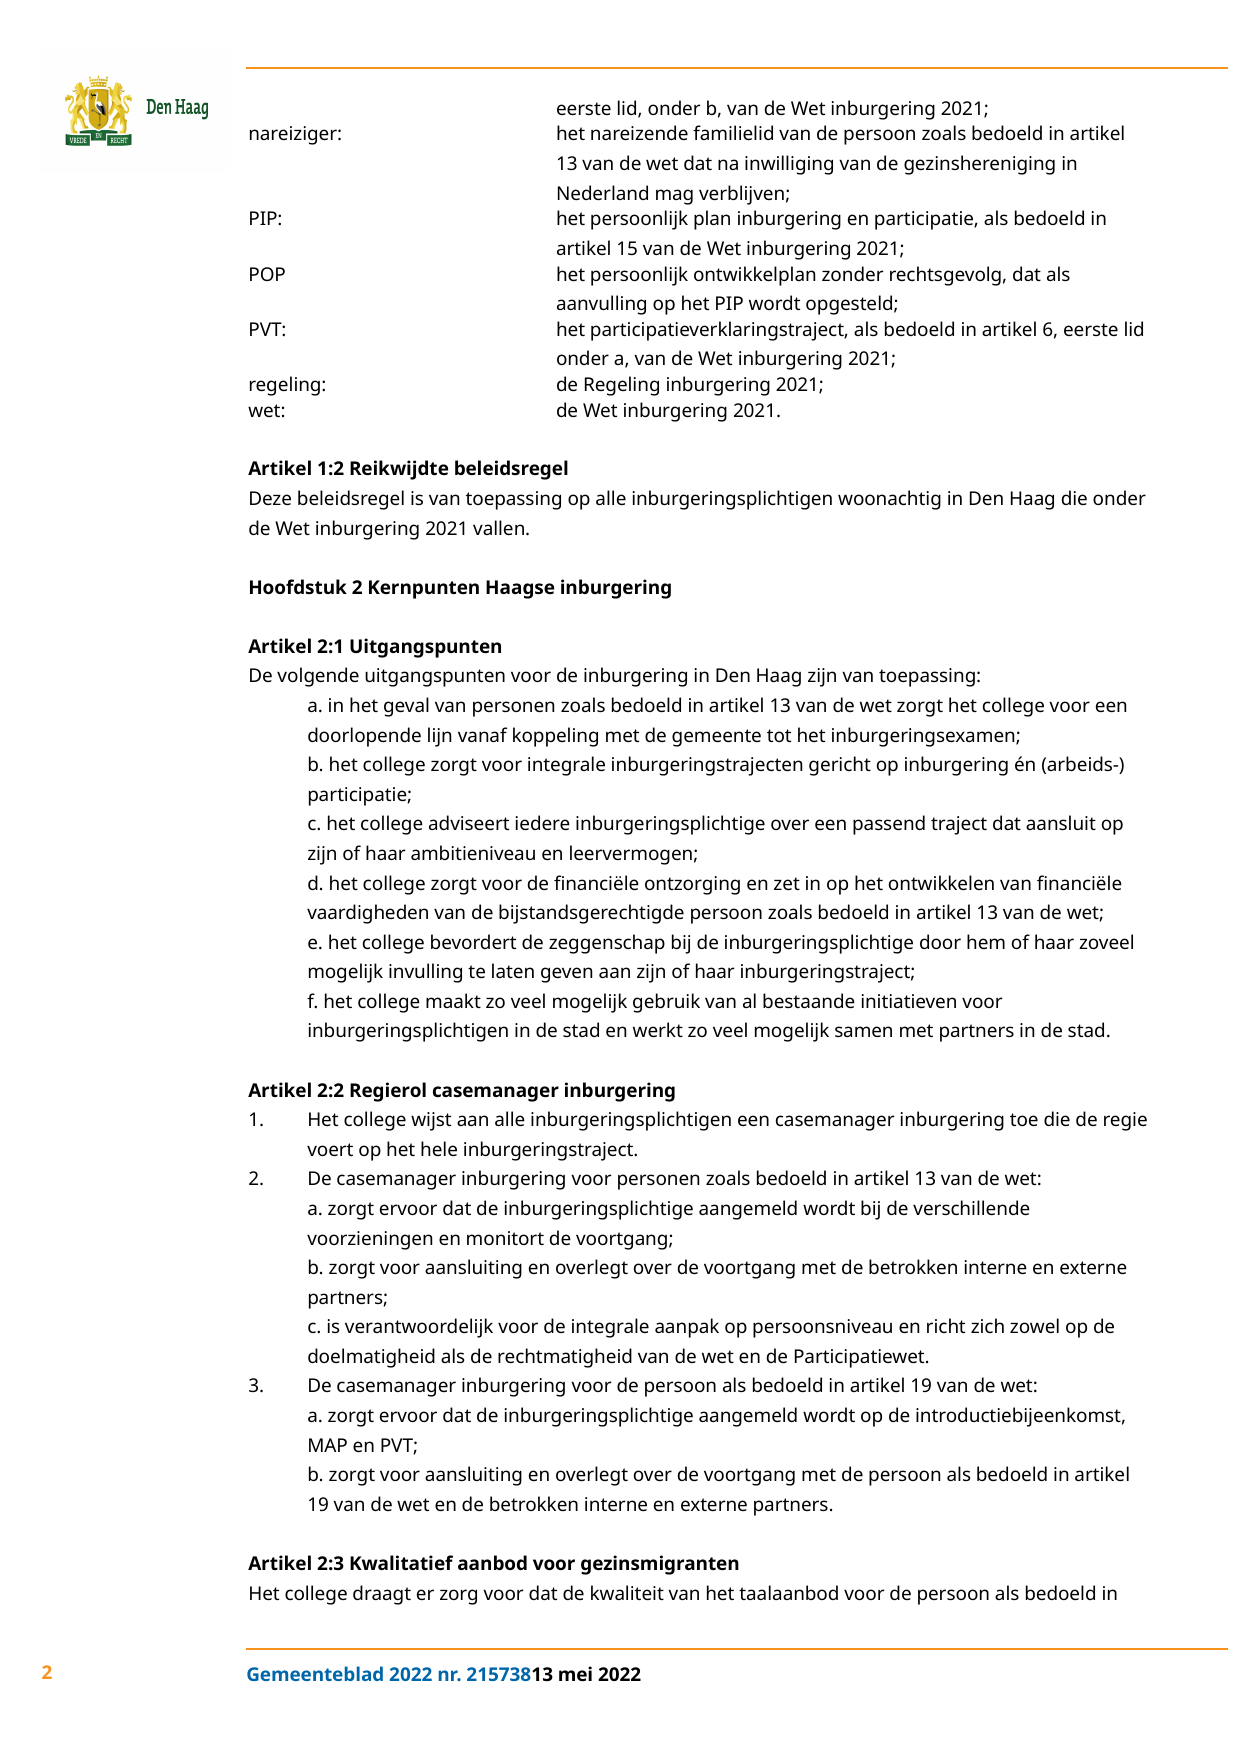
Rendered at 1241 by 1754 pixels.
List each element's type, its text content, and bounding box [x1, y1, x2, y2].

text Hoofdstuk 2 Kernpunten Haagse inburgering [248, 574, 1152, 600]
text De volgende uitgangspunten voor de inburgering in Den Haag zijn van toepassing: [248, 663, 1152, 688]
table_cell het persoonlijk ontwikkelplan zonder rechtsgevolg, dat als aanvulling op het PIP wordt opgesteld; [556, 261, 1152, 316]
table_cell het nareizende familielid van de persoon zoals bedoeld in artikel 13 van de wet dat na inwilliging van de gezinshereniging in Nederland mag verblijven; [556, 121, 1152, 205]
list a. in het geval van personen zoals bedoeld in artikel 13 van de wet zorgt het college voor een doorlopende lijn vanaf koppeling met de gemeente tot het inburgeringsexamen; [248, 692, 1152, 748]
table_cell PVT: [248, 316, 556, 371]
list b. het college zorgt voor integrale inburgeringstrajecten gericht op inburgering én (arbeids-) participatie; [248, 751, 1152, 807]
text Deze beleidsregel is van toepassing op alle inburgeringsplichtigen woonachtig in Den Haag die onder de Wet inburgering 2021 vallen. [248, 485, 1152, 541]
table_cell nareiziger: [248, 121, 556, 205]
picture [41, 47, 231, 172]
table_cell regeling: [248, 371, 556, 397]
list c. is verantwoordelijk voor de integrale aanpak op persoonsniveau en richt zich zowel op de doelmatigheid als de rechtmatigheid van de wet en de Participatiewet. [248, 1313, 1152, 1369]
table_cell wet: [248, 397, 556, 423]
table_cell POP [248, 261, 556, 316]
table_cell het participatieverklaringstraject, als bedoeld in artikel 6, eerste lid onder a, van de Wet inburgering 2021; [556, 316, 1152, 371]
table_cell eerste lid, onder b, van de Wet inburgering 2021; [556, 95, 1152, 121]
list e. het college bevordert de zeggenschap bij de inburgeringsplichtige door hem of haar zoveel mogelijk invulling te laten geven aan zijn of haar inburgeringstraject; [248, 929, 1152, 984]
list b. zorgt voor aansluiting en overlegt over de voortgang met de betrokken interne en externe partners; [248, 1254, 1152, 1310]
list Het college wijst aan alle inburgeringsplichtigen een casemanager inburgering toe die de regie voert op het hele inburgeringstraject. [248, 1106, 1152, 1162]
list d. het college zorgt voor de financiële ontzorging en zet in op het ontwikkelen van financiële vaardigheden van de bijstandsgerechtigde persoon zoals bedoeld in artikel 13 van de wet; [248, 870, 1152, 925]
list a. zorgt ervoor dat de inburgeringsplichtige aangemeld wordt bij de verschillende voorzieningen en monitort de voortgang; [248, 1195, 1152, 1251]
text Artikel 2:3 Kwalitatief aanbod voor gezinsmigranten [248, 1550, 1152, 1576]
list De casemanager inburgering voor de persoon als bedoeld in artikel 19 van de wet: [248, 1373, 1152, 1398]
text Artikel 1:2 Reikwijdte beleidsregel [248, 456, 1152, 481]
list a. zorgt ervoor dat de inburgeringsplichtige aangemeld wordt op de introductiebijeenkomst, MAP en PVT; [248, 1402, 1152, 1458]
text Artikel 2:2 Regierol casemanager inburgering [248, 1077, 1152, 1103]
list c. het college adviseert iedere inburgeringsplichtige over een passend traject dat aansluit op zijn of haar ambitieniveau en leervermogen; [248, 811, 1152, 866]
list b. zorgt voor aansluiting en overlegt over de voortgang met de persoon als bedoeld in artikel 19 van de wet en de betrokken interne en externe partners. [248, 1461, 1152, 1517]
table_cell de Regeling inburgering 2021; [556, 371, 1152, 397]
list De casemanager inburgering voor personen zoals bedoeld in artikel 13 van de wet: [248, 1166, 1152, 1191]
text Het college draagt er zorg voor dat de kwaliteit van het taalaanbod voor de persoon als bedoeld in [248, 1580, 1152, 1606]
list f. het college maakt zo veel mogelijk gebruik van al bestaande initiatieven voor inburgeringsplichtigen in de stad en werkt zo veel mogelijk samen met partners in de stad. [248, 988, 1152, 1043]
table_cell PIP: [248, 205, 556, 261]
table_cell het persoonlijk plan inburgering en participatie, als bedoeld in artikel 15 van de Wet inburgering 2021; [556, 205, 1152, 261]
text Artikel 2:1 Uitgangspunten [248, 633, 1152, 659]
table_cell de Wet inburgering 2021. [556, 397, 1152, 423]
table_cell [248, 95, 556, 121]
